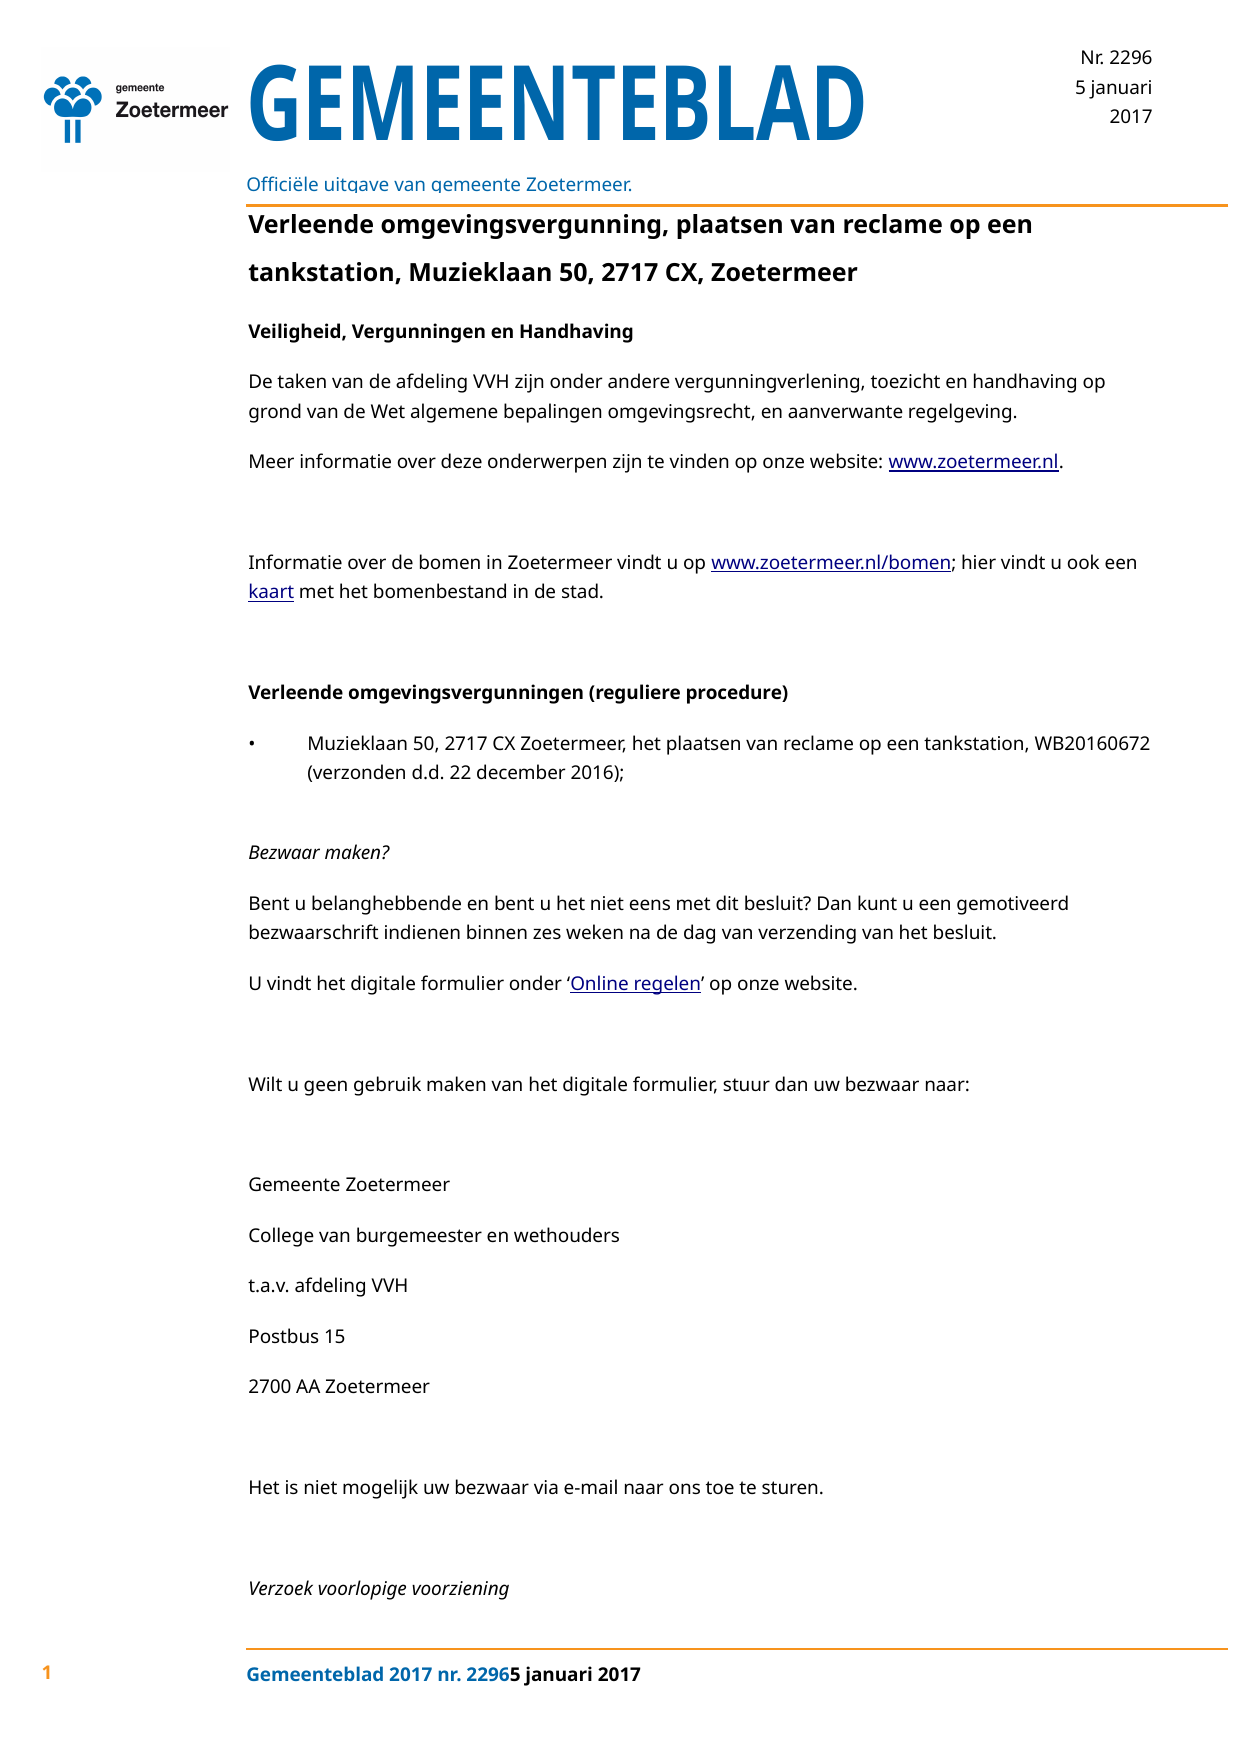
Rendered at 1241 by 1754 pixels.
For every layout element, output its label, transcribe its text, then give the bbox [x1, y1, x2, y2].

text Gemeente Zoetermeer [248, 1172, 1152, 1197]
text Meer informatie over deze onderwerpen zijn te vinden op onze website: www.zoetermeer.nl. [248, 448, 1152, 474]
text Bezwaar maken? [248, 839, 1152, 865]
text Verzoek voorlopige voorziening [248, 1575, 1152, 1601]
text Verleende omgevingsvergunning, plaatsen van reclame op een tankstation, Muzieklaan 50, 2717 CX, Zoetermeer [248, 207, 1152, 288]
text Veiligheid, Vergunningen en Handhaving [248, 318, 1152, 344]
text U vindt het digitale formulier onder ‘Online regelen’ op onze website. [248, 970, 1152, 996]
text t.a.v. afdeling VVH [248, 1272, 1152, 1298]
text 2700 AA Zoetermeer [248, 1373, 1152, 1399]
text Bent u belanghebbende en bent u het niet eens met dit besluit? Dan kunt u een gemotiveerd bezwaarschrift indienen binnen zes weken na de dag van verzending van het besluit. [248, 890, 1152, 945]
text Wilt u geen gebruik maken van het digitale formulier, stuur dan uw bezwaar naar: [248, 1071, 1152, 1097]
text Het is niet mogelijk uw bezwaar via e-mail naar ons toe te sturen. [248, 1474, 1152, 1500]
text Verleende omgevingsvergunningen (reguliere procedure) [248, 679, 1152, 705]
picture [41, 47, 231, 172]
text Informatie over de bomen in Zoetermeer vindt u op www.zoetermeer.nl/bomen; hier vindt u ook een kaart met het bomenbestand in de stad. [248, 549, 1152, 604]
text College van burgemeester en wethouders [248, 1222, 1152, 1248]
text De taken van de afdeling VVH zijn onder andere vergunningverlening, toezicht en handhaving op grond van de Wet algemene bepalingen omgevingsrecht, en aanverwante regelgeving. [248, 368, 1152, 424]
list Muzieklaan 50, 2717 CX Zoetermeer, het plaatsen van reclame op een tankstation, WB20160672 (verzonden d.d. 22 december 2016); [248, 730, 1152, 785]
text Postbus 15 [248, 1323, 1152, 1349]
